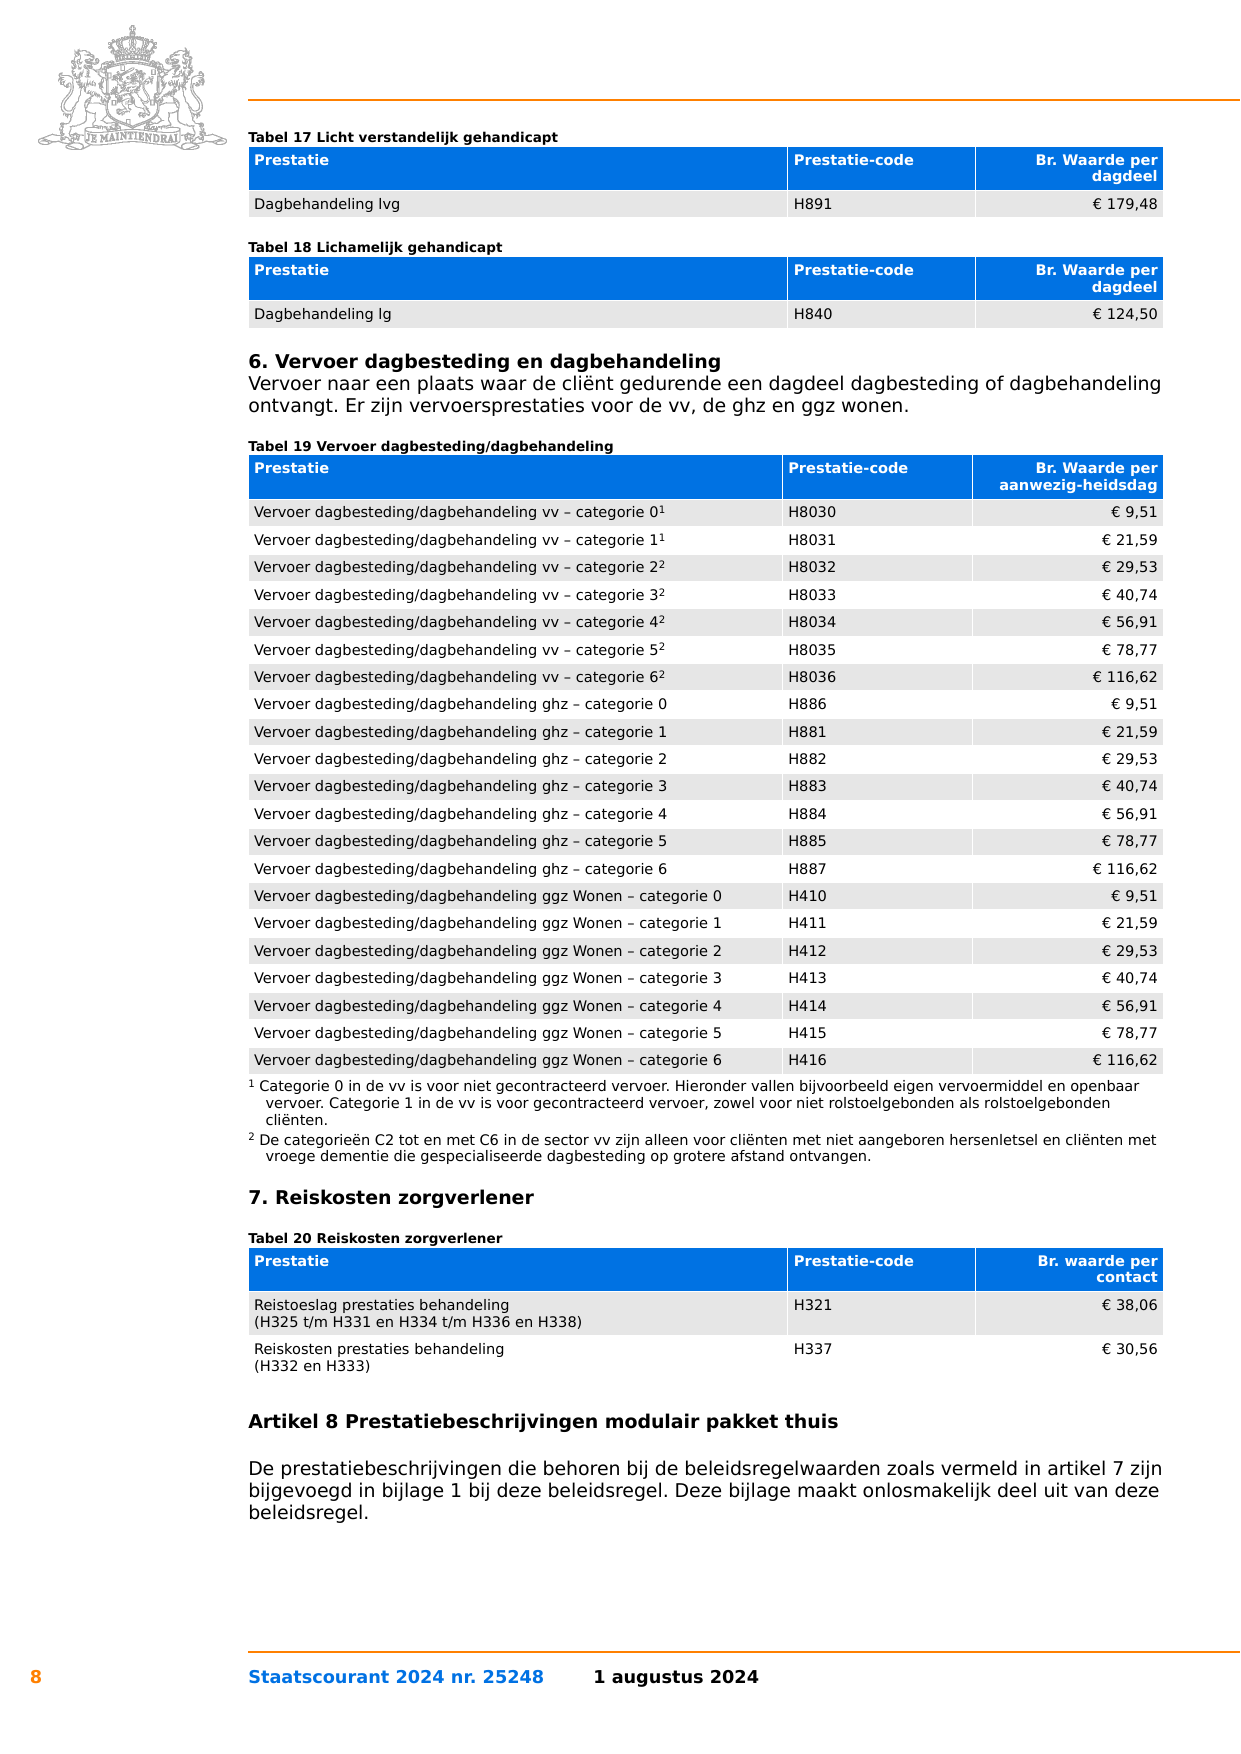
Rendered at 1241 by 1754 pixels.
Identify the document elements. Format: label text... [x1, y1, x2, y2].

table_cell Br. Waarde per dagdeel [976, 147, 1163, 190]
table_cell Reistoeslag prestaties behandeling (H325 t/m H331 en H334 t/m H336 en H338) [249, 1292, 787, 1335]
table_cell € 116,62 [973, 664, 1163, 690]
table_cell H887 [783, 856, 972, 882]
table_cell Vervoer dagbesteding/dagbehandeling ggz Wonen – categorie 2 [249, 938, 782, 964]
table_cell H414 [783, 993, 972, 1019]
table_header Tabel 17 Licht verstandelijk gehandicapt [248, 130, 1163, 146]
table_cell Vervoer dagbesteding/dagbehandeling vv – categorie 52 [249, 637, 782, 663]
table_cell H413 [783, 965, 972, 992]
table_cell Prestatie-code [788, 257, 975, 300]
table_cell € 21,59 [973, 527, 1163, 553]
table_cell Vervoer dagbesteding/dagbehandeling ggz Wonen – categorie 3 [249, 965, 782, 992]
table_cell H411 [783, 911, 972, 937]
table_cell € 9,51 [973, 691, 1163, 718]
table_cell H8030 [783, 500, 972, 526]
table_cell € 38,06 [976, 1292, 1163, 1335]
table_cell Prestatie-code [783, 455, 972, 499]
table_cell H8035 [783, 637, 972, 663]
table_cell Vervoer dagbesteding/dagbehandeling vv – categorie 62 [249, 664, 782, 690]
table_cell € 40,74 [973, 965, 1163, 992]
table_cell Vervoer dagbesteding/dagbehandeling vv – categorie 32 [249, 582, 782, 608]
table_cell € 78,77 [973, 829, 1163, 855]
text Vervoer naar een plaats waar de cliënt gedurende een dagdeel dagbesteding of dagbehandeling ontvangt. Er zijn vervoersprestaties voor de vv, de ghz en ggz wonen. [248, 373, 1163, 417]
table_cell Vervoer dagbesteding/dagbehandeling ghz – categorie 5 [249, 829, 782, 855]
subtitle 7. Reiskosten zorgverlener [248, 1187, 1163, 1209]
table_cell Br. Waarde per dagdeel [976, 257, 1163, 300]
table_header Tabel 19 Vervoer dagbesteding/dagbehandeling [248, 439, 1163, 454]
table_cell Prestatie [249, 147, 787, 190]
table_cell H416 [783, 1048, 972, 1074]
table_cell Vervoer dagbesteding/dagbehandeling ghz – categorie 4 [249, 801, 782, 827]
table_cell € 9,51 [973, 883, 1163, 909]
table_cell Dagbehandeling lvg [249, 191, 787, 217]
table_cell Vervoer dagbesteding/dagbehandeling ggz Wonen – categorie 4 [249, 993, 782, 1019]
table_cell Vervoer dagbesteding/dagbehandeling ghz – categorie 2 [249, 746, 782, 773]
table_cell H8033 [783, 582, 972, 608]
picture [38, 25, 227, 150]
table_cell Vervoer dagbesteding/dagbehandeling ggz Wonen – categorie 5 [249, 1020, 782, 1047]
table_cell € 78,77 [973, 637, 1163, 663]
table_cell Dagbehandeling lg [249, 301, 787, 328]
table_cell € 21,59 [973, 719, 1163, 745]
table_cell H8032 [783, 555, 972, 581]
table_cell Vervoer dagbesteding/dagbehandeling vv – categorie 42 [249, 609, 782, 636]
table_cell Vervoer dagbesteding/dagbehandeling ghz – categorie 1 [249, 719, 782, 745]
table_cell € 124,50 [976, 301, 1163, 328]
table_cell € 29,53 [973, 938, 1163, 964]
table_cell H886 [783, 691, 972, 718]
table_cell € 40,74 [973, 582, 1163, 608]
table_cell H885 [783, 829, 972, 855]
table_cell Prestatie [249, 455, 782, 499]
table_cell Br. Waarde per aanwezig-heidsdag [973, 455, 1163, 499]
table_cell 1 Categorie 0 in de vv is voor niet gecontracteerd vervoer. Hieronder vallen bijvoorbeeld eigen vervoermiddel en openbaar vervoer. Categorie 1 in de vv is voor gecontracteerd vervoer, zowel voor niet rolstoelgebonden als rolstoelgebonden cliënten. 2 De categorieën C2 tot en met C6 in de sector vv zijn alleen voor cliënten met niet aangeboren hersenletsel en cliënten met vroege dementie die gespecialiseerde dagbesteding op grotere afstand ontvangen. [248, 1075, 1163, 1165]
table_cell Prestatie [249, 1248, 787, 1291]
table_cell Prestatie-code [788, 147, 975, 190]
table_cell € 78,77 [973, 1020, 1163, 1047]
table_cell Reiskosten prestaties behandeling (H332 en H333) [249, 1336, 787, 1380]
table_cell H881 [783, 719, 972, 745]
table_cell € 179,48 [976, 191, 1163, 217]
table_cell Vervoer dagbesteding/dagbehandeling ghz – categorie 0 [249, 691, 782, 718]
table_cell H891 [788, 191, 975, 217]
table_cell € 30,56 [976, 1336, 1163, 1380]
table_cell € 21,59 [973, 911, 1163, 937]
table_cell € 29,53 [973, 746, 1163, 773]
table_cell Prestatie-code [788, 1248, 975, 1291]
table_cell Vervoer dagbesteding/dagbehandeling ggz Wonen – categorie 6 [249, 1048, 782, 1074]
table_cell H8034 [783, 609, 972, 636]
table_cell € 116,62 [973, 1048, 1163, 1074]
table_cell € 9,51 [973, 500, 1163, 526]
table_cell H337 [788, 1336, 975, 1380]
table_cell H8031 [783, 527, 972, 553]
table_cell Vervoer dagbesteding/dagbehandeling ggz Wonen – categorie 0 [249, 883, 782, 909]
subtitle Artikel 8 Prestatiebeschrijvingen modulair pakket thuis [248, 1411, 1163, 1433]
table_cell Vervoer dagbesteding/dagbehandeling ghz – categorie 3 [249, 774, 782, 800]
table_cell Vervoer dagbesteding/dagbehandeling vv – categorie 22 [249, 555, 782, 581]
table_cell Vervoer dagbesteding/dagbehandeling vv – categorie 11 [249, 527, 782, 553]
table_cell Vervoer dagbesteding/dagbehandeling ghz – categorie 6 [249, 856, 782, 882]
table_cell Vervoer dagbesteding/dagbehandeling vv – categorie 01 [249, 500, 782, 526]
subtitle 6. Vervoer dagbesteding en dagbehandeling [248, 351, 1163, 373]
table_cell € 116,62 [973, 856, 1163, 882]
table_cell H8036 [783, 664, 972, 690]
table_cell Prestatie [249, 257, 787, 300]
text De prestatiebeschrijvingen die behoren bij de beleidsregelwaarden zoals vermeld in artikel 7 zijn bijgevoegd in bijlage 1 bij deze beleidsregel. Deze bijlage maakt onlosmakelijk deel uit van deze beleidsregel. [248, 1458, 1163, 1524]
table_header Tabel 20 Reiskosten zorgverlener [248, 1231, 1163, 1247]
table_cell € 56,91 [973, 609, 1163, 636]
table_cell Vervoer dagbesteding/dagbehandeling ggz Wonen – categorie 1 [249, 911, 782, 937]
table_cell H884 [783, 801, 972, 827]
table_cell € 40,74 [973, 774, 1163, 800]
table_cell H410 [783, 883, 972, 909]
table_cell H321 [788, 1292, 975, 1335]
table_cell H415 [783, 1020, 972, 1047]
table_header Tabel 18 Lichamelijk gehandicapt [248, 240, 1163, 256]
table_cell H882 [783, 746, 972, 773]
table_cell H883 [783, 774, 972, 800]
table_cell Br. waarde per contact [976, 1248, 1163, 1291]
table_cell H840 [788, 301, 975, 328]
table_cell € 56,91 [973, 993, 1163, 1019]
table_cell H412 [783, 938, 972, 964]
table_cell € 56,91 [973, 801, 1163, 827]
table_cell € 29,53 [973, 555, 1163, 581]
